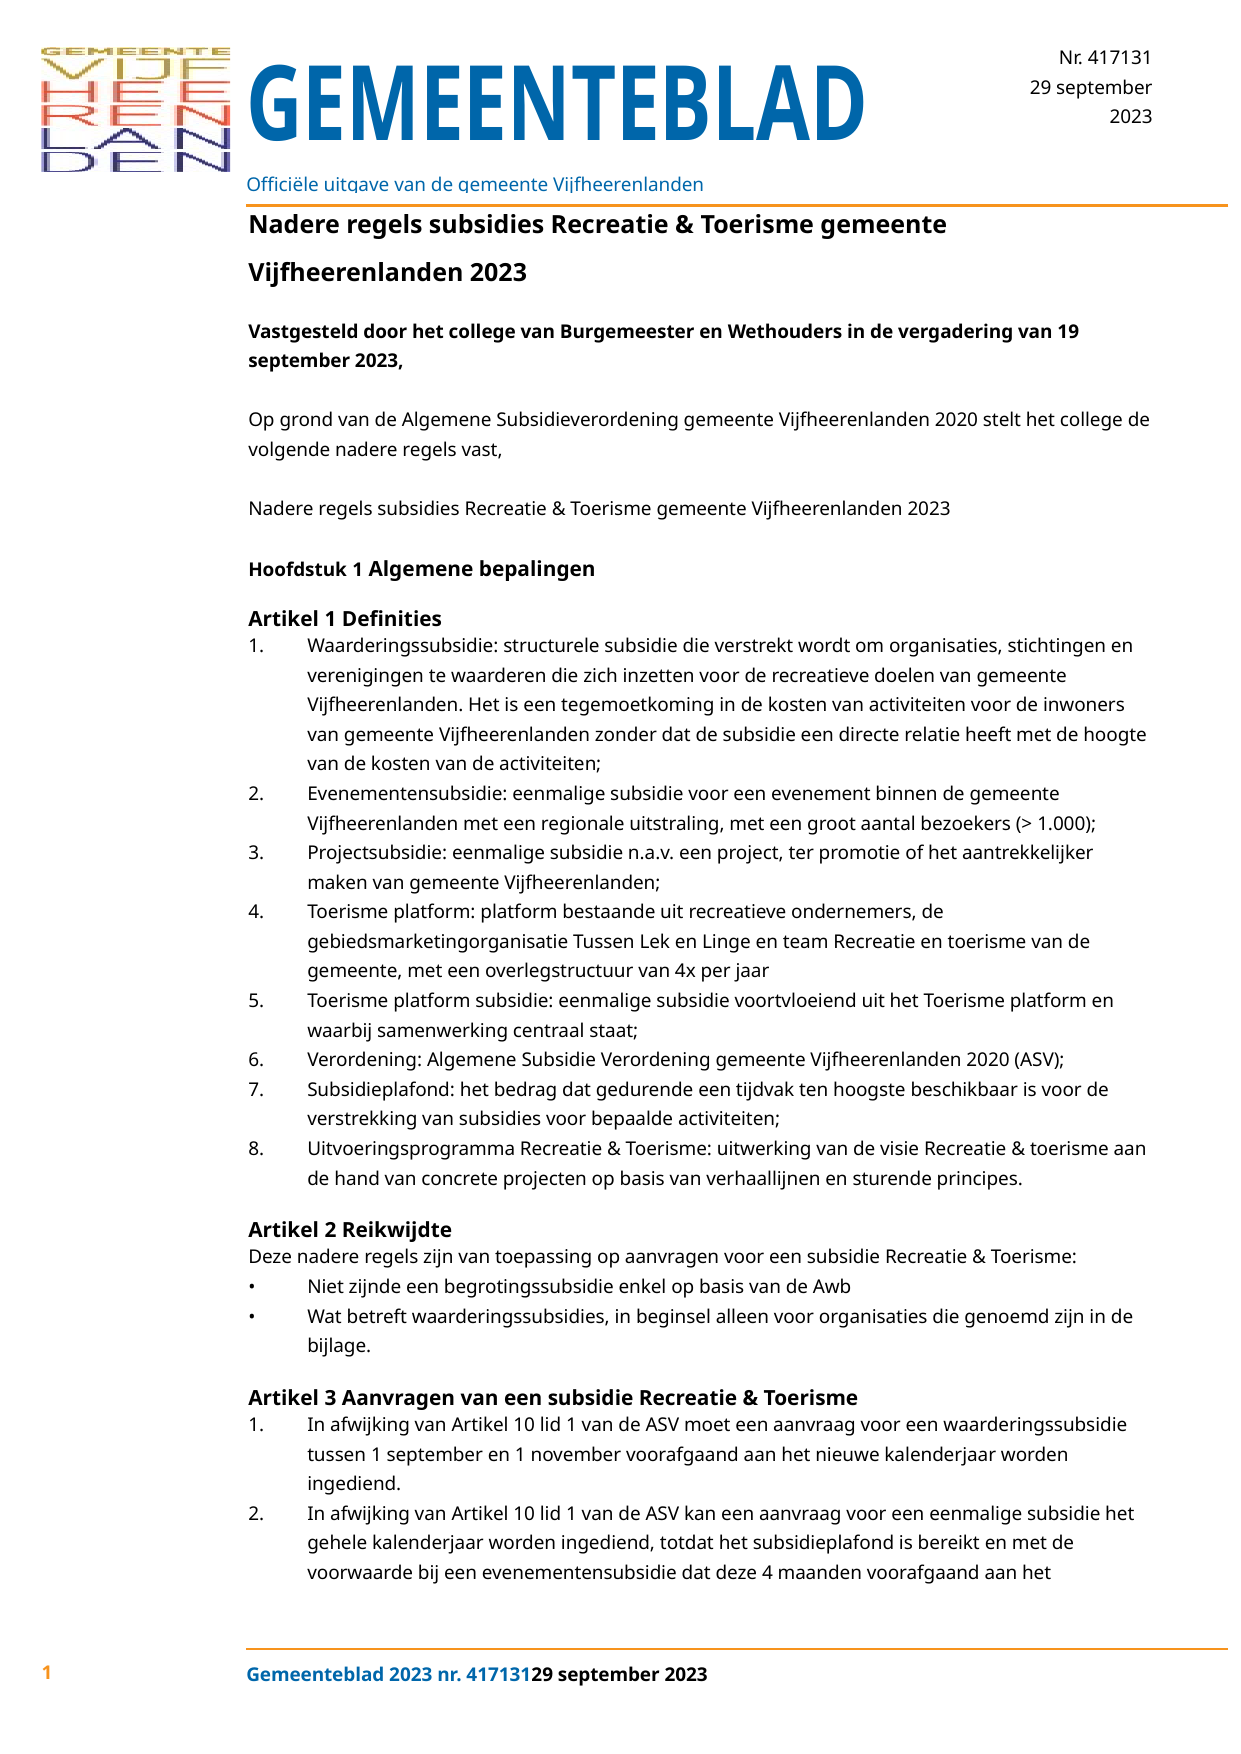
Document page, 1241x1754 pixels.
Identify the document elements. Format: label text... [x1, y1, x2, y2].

text Hoofdstuk 1 Algemene bepalingen [248, 554, 1152, 583]
picture [41, 47, 231, 172]
text Artikel 2 Reikwijdte [248, 1215, 1152, 1244]
list Evenementensubsidie: eenmalige subsidie voor een evenement binnen de gemeente Vijfheerenlanden met een regionale uitstraling, met een groot aantal bezoekers (> 1.000); [248, 780, 1152, 836]
list In afwijking van Artikel 10 lid 1 van de ASV moet een aanvraag voor een waarderingssubsidie tussen 1 september en 1 november voorafgaand aan het nieuwe kalenderjaar worden ingediend. [248, 1411, 1152, 1496]
list Niet zijnde een begrotingssubsidie enkel op basis van de Awb [248, 1273, 1152, 1299]
text Op grond van de Algemene Subsidieverordening gemeente Vijfheerenlanden 2020 stelt het college de volgende nadere regels vast, [248, 407, 1152, 462]
text Vastgesteld door het college van Burgemeester en Wethouders in de vergadering van 19 september 2023, [248, 318, 1152, 373]
text Artikel 3 Aanvragen van een subsidie Recreatie & Toerisme [248, 1383, 1152, 1411]
list Toerisme platform subsidie: eenmalige subsidie voortvloeiend uit het Toerisme platform en waarbij samenwerking centraal staat; [248, 987, 1152, 1043]
list Verordening: Algemene Subsidie Verordening gemeente Vijfheerenlanden 2020 (ASV); [248, 1046, 1152, 1072]
list Toerisme platform: platform bestaande uit recreatieve ondernemers, de gebiedsmarketingorganisatie Tussen Lek en Linge en team Recreatie en toerisme van de gemeente, met een overlegstructuur van 4x per jaar [248, 898, 1152, 983]
list Uitvoeringsprogramma Recreatie & Toerisme: uitwerking van de visie Recreatie & toerisme aan de hand van concrete projecten op basis van verhaallijnen en sturende principes. [248, 1135, 1152, 1191]
text Deze nadere regels zijn van toepassing op aanvragen voor een subsidie Recreatie & Toerisme: [248, 1244, 1152, 1269]
list In afwijking van Artikel 10 lid 1 van de ASV kan een aanvraag voor een eenmalige subsidie het gehele kalenderjaar worden ingediend, totdat het subsidieplafond is bereikt en met de voorwaarde bij een evenementensubsidie dat deze 4 maanden voorafgaand aan het [248, 1500, 1152, 1585]
list Subsidieplafond: het bedrag dat gedurende een tijdvak ten hoogste beschikbaar is voor de verstrekking van subsidies voor bepaalde activiteiten; [248, 1076, 1152, 1131]
list Wat betreft waarderingssubsidies, in beginsel alleen voor organisaties die genoemd zijn in de bijlage. [248, 1303, 1152, 1358]
list Waarderingssubsidie: structurele subsidie die verstrekt wordt om organisaties, stichtingen en verenigingen te waarderen die zich inzetten voor de recreatieve doelen van gemeente Vijfheerenlanden. Het is een tegemoetkoming in de kosten van activiteiten voor de inwoners van gemeente Vijfheerenlanden zonder dat de subsidie een directe relatie heeft met de hoogte van de kosten van de activiteiten; [248, 632, 1152, 776]
text Nadere regels subsidies Recreatie & Toerisme gemeente Vijfheerenlanden 2023 [248, 207, 1152, 288]
text Artikel 1 Definities [248, 604, 1152, 632]
list Projectsubsidie: eenmalige subsidie n.a.v. een project, ter promotie of het aantrekkelijker maken van gemeente Vijfheerenlanden; [248, 839, 1152, 895]
text Nadere regels subsidies Recreatie & Toerisme gemeente Vijfheerenlanden 2023 [248, 495, 1152, 521]
